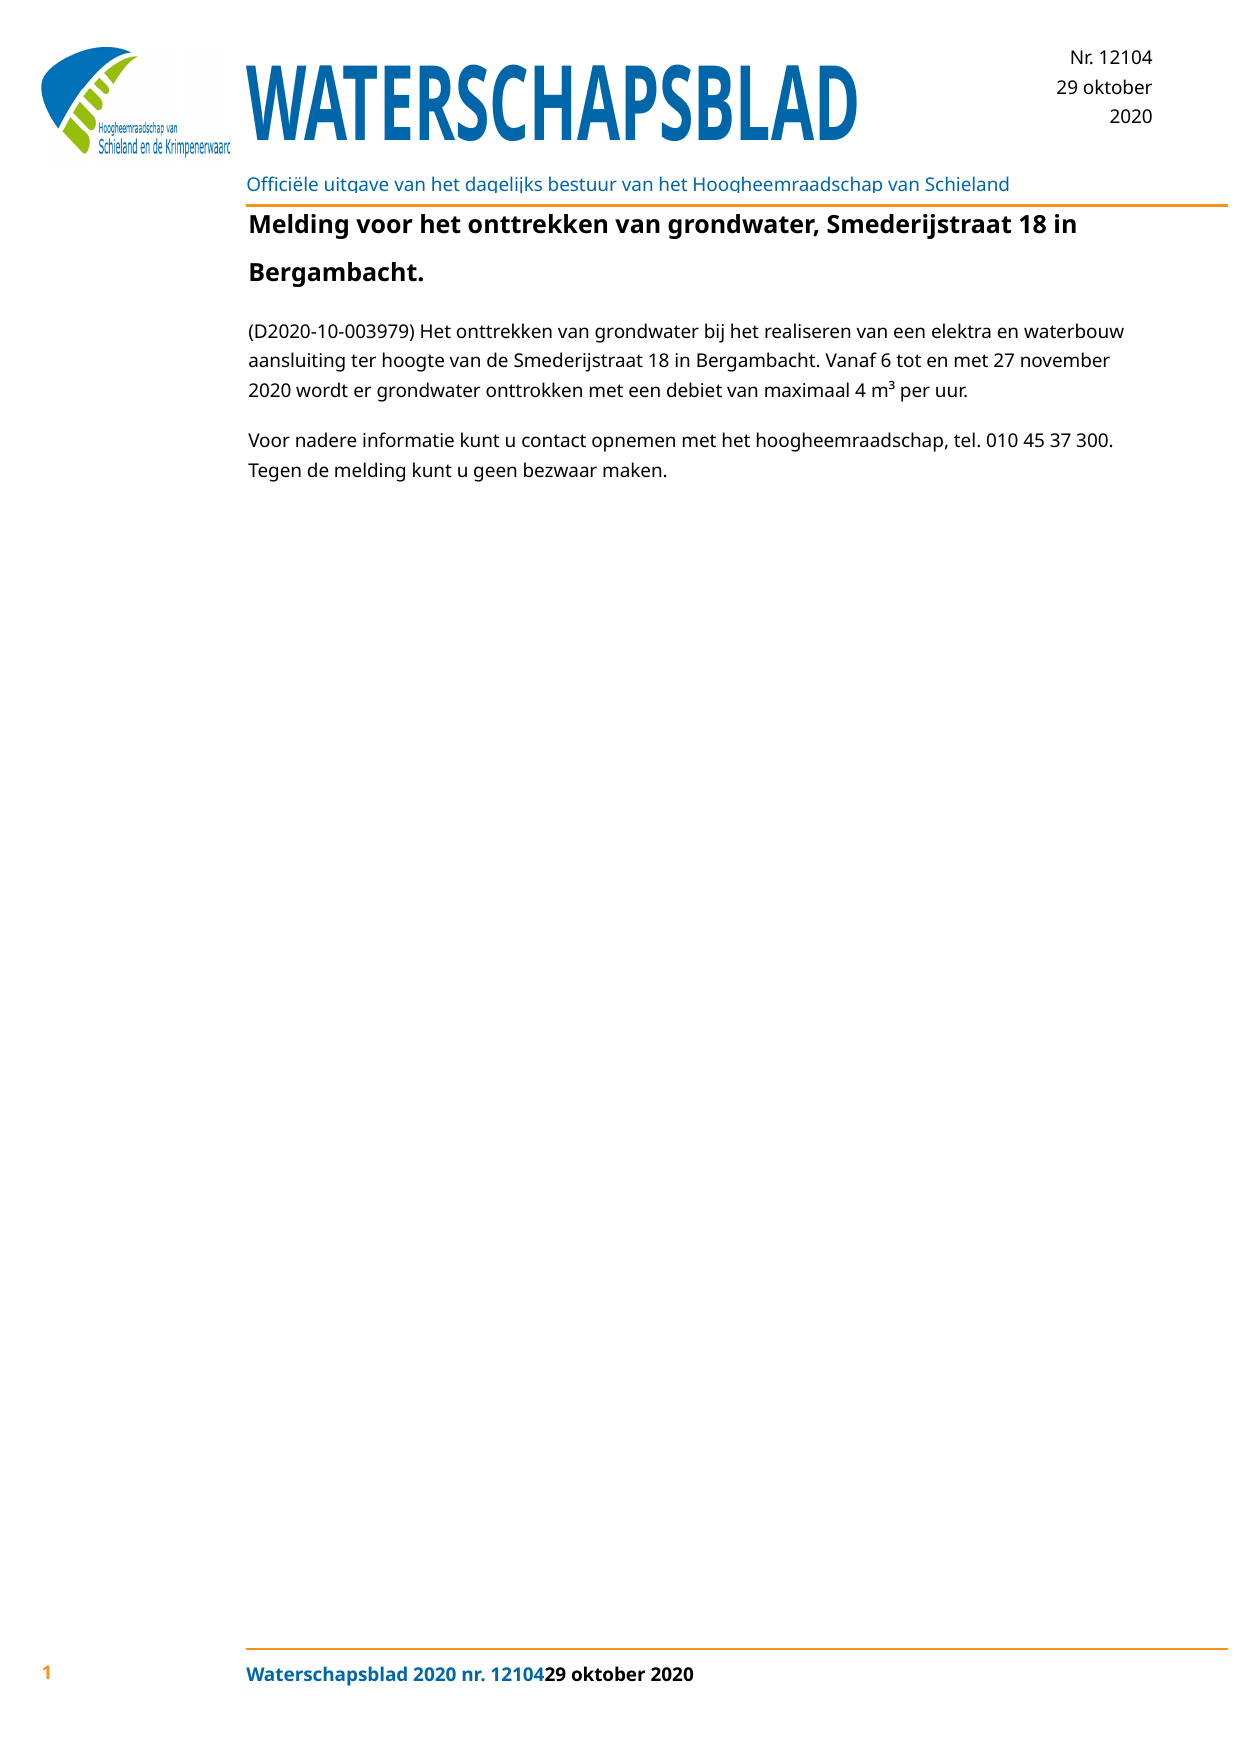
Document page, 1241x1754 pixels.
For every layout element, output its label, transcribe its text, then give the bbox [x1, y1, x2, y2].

text Voor nadere informatie kunt u contact opnemen met het hoogheemraadschap, tel. 010 45 37 300. Tegen de melding kunt u geen bezwaar maken. [248, 427, 1152, 483]
text Melding voor het onttrekken van grondwater, Smederijstraat 18 in Bergambacht. [248, 207, 1152, 288]
picture [41, 47, 231, 172]
text (D2020-10-003979) Het onttrekken van grondwater bij het realiseren van een elektra en waterbouw aansluiting ter hoogte van de Smederijstraat 18 in Bergambacht. Vanaf 6 tot en met 27 november 2020 wordt er grondwater onttrokken met een debiet van maximaal 4 m³ per uur. [248, 318, 1152, 403]
